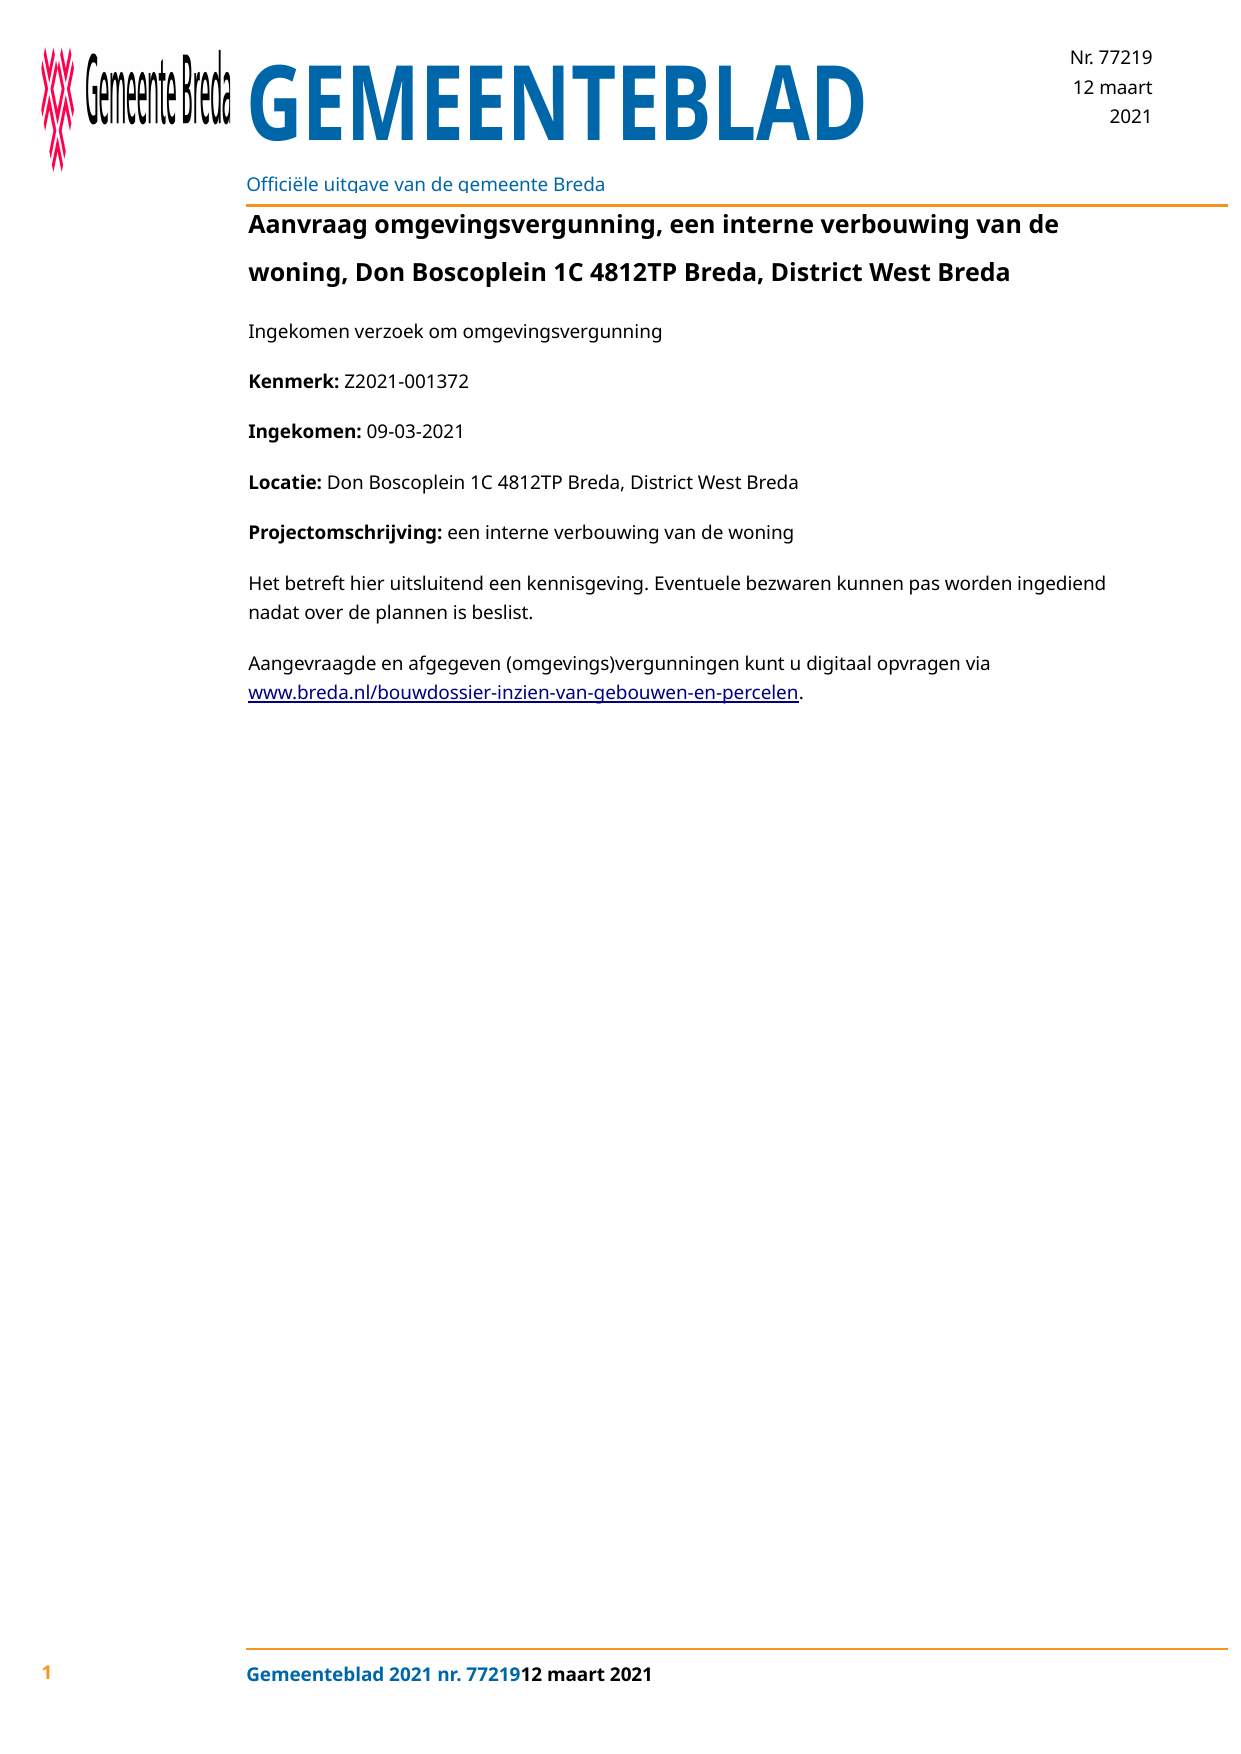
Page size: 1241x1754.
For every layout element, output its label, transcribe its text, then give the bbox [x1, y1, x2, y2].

text Ingekomen verzoek om omgevingsvergunning [248, 318, 1152, 344]
text Locatie: Don Boscoplein 1C 4812TP Breda, District West Breda [248, 469, 1152, 495]
text Kenmerk: Z2021-001372 [248, 368, 1152, 394]
text Aanvraag omgevingsvergunning, een interne verbouwing van de woning, Don Boscoplein 1C 4812TP Breda, District West Breda [248, 207, 1152, 288]
text Ingekomen: 09-03-2021 [248, 419, 1152, 444]
picture [41, 47, 231, 172]
text Aangevraagde en afgegeven (omgevings)vergunningen kunt u digitaal opvragen via www.breda.nl/bouwdossier-inzien-van-gebouwen-en-percelen. [248, 650, 1152, 705]
text Het betreft hier uitsluitend een kennisgeving. Eventuele bezwaren kunnen pas worden ingediend nadat over de plannen is beslist. [248, 570, 1152, 625]
text Projectomschrijving: een interne verbouwing van de woning [248, 519, 1152, 545]
